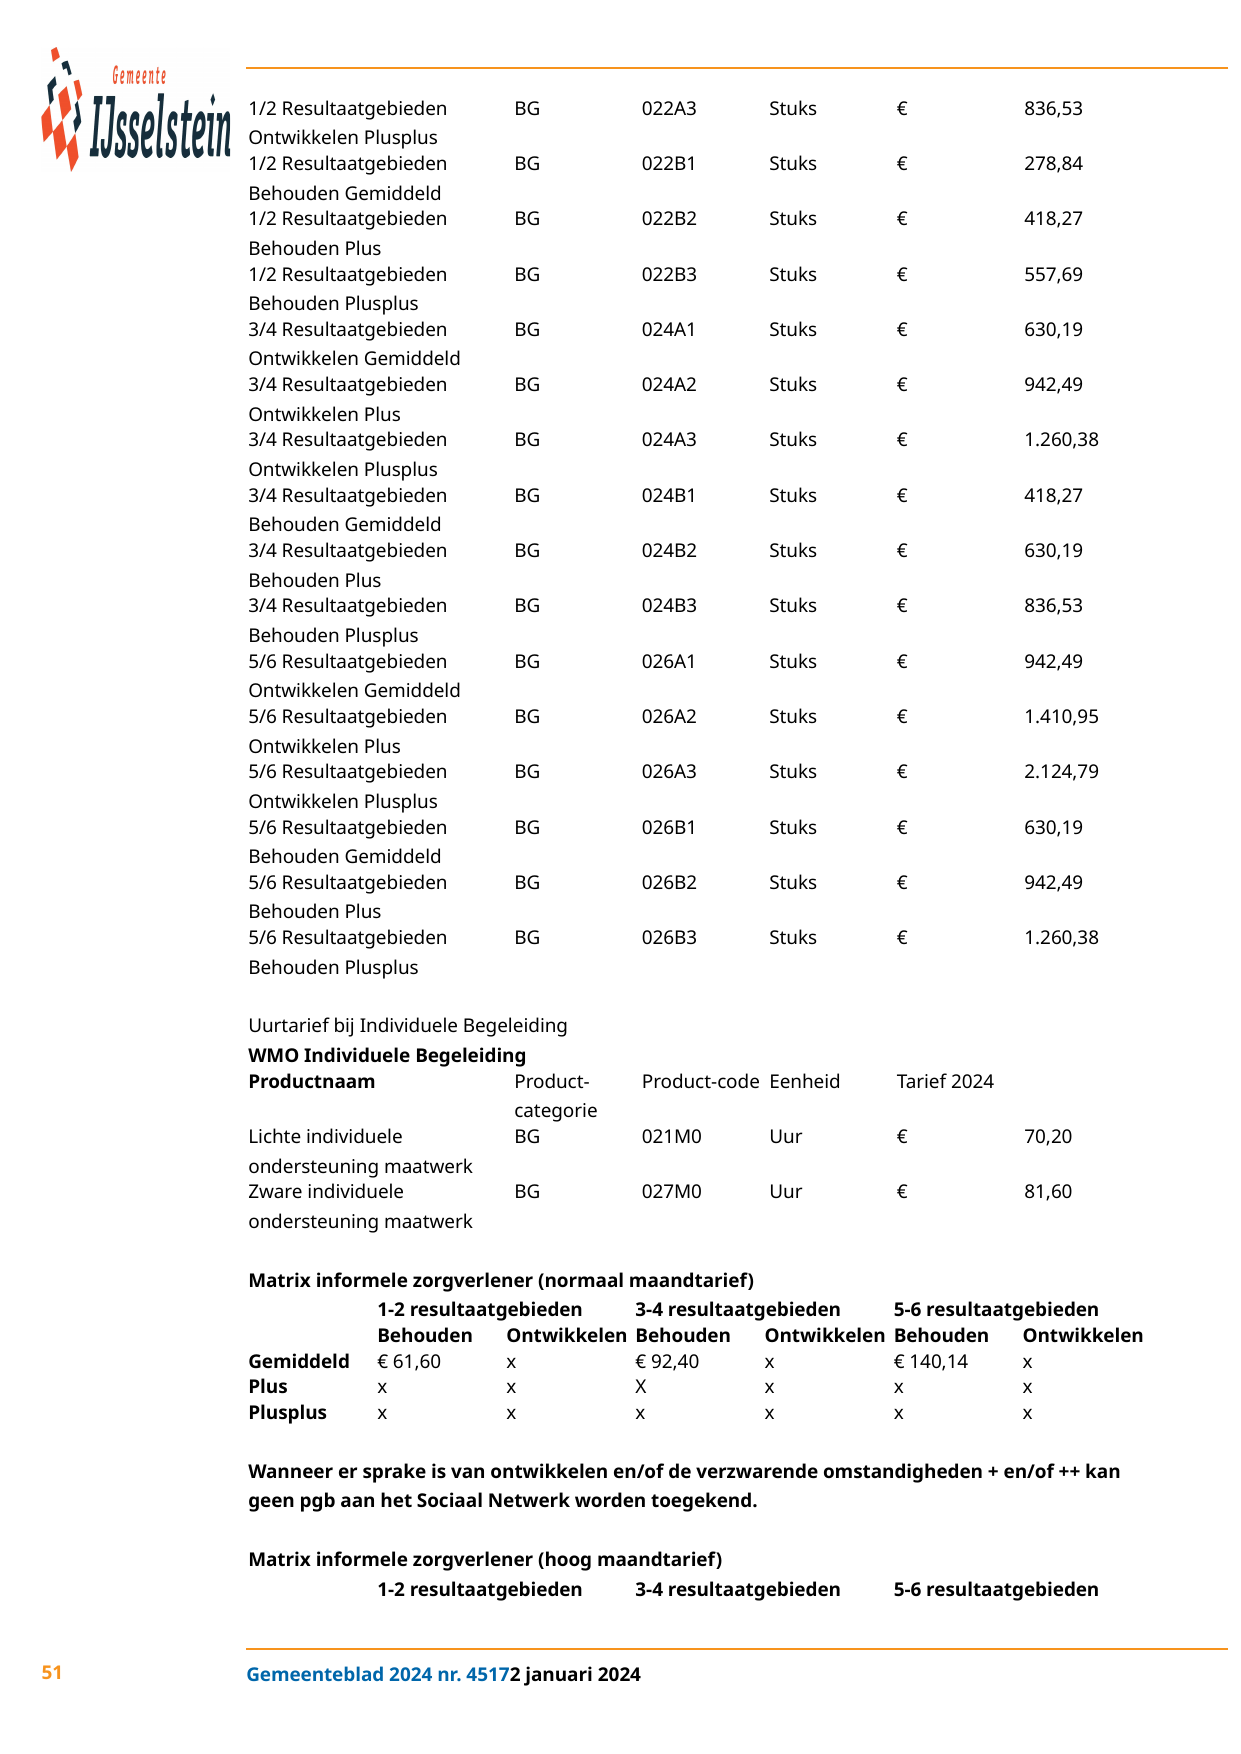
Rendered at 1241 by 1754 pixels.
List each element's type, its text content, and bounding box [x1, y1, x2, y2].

table_cell € [897, 95, 1024, 150]
table_cell BG [514, 427, 642, 482]
table_cell x [894, 1374, 1022, 1399]
table_header 5-6 resultaatgebieden [894, 1576, 1152, 1602]
table_cell 836,53 [1024, 95, 1152, 150]
table_cell Stuks [769, 593, 897, 648]
table_cell BG [514, 150, 642, 205]
table_header 3-4 resultaatgebieden [635, 1296, 893, 1322]
table_header 3-4 resultaatgebieden [635, 1576, 893, 1602]
table_cell € [897, 814, 1024, 869]
table_cell BG [514, 869, 642, 924]
table_cell Stuks [769, 759, 897, 814]
table_cell 5/6 Resultaatgebieden Ontwikkelen Gemiddeld [248, 648, 514, 703]
table_cell 942,49 [1024, 869, 1152, 924]
table_cell € [897, 703, 1024, 758]
table_cell Zware individuele ondersteuning maatwerk [248, 1179, 514, 1234]
table_header [248, 1296, 377, 1322]
table_cell Stuks [769, 150, 897, 205]
table_cell X [635, 1374, 764, 1399]
table_cell € [897, 150, 1024, 205]
table_cell 1/2 Resultaatgebieden Behouden Plus [248, 205, 514, 261]
table_cell 630,19 [1024, 814, 1152, 869]
table_cell 3/4 Resultaatgebieden Ontwikkelen Plusplus [248, 427, 514, 482]
table_cell 1.260,38 [1024, 427, 1152, 482]
table_cell 5/6 Resultaatgebieden Behouden Plusplus [248, 925, 514, 980]
table_cell 022A3 [642, 95, 769, 150]
table_cell € 140,14 [894, 1348, 1022, 1374]
table_cell 1/2 Resultaatgebieden Behouden Gemiddeld [248, 150, 514, 205]
table_cell BG [514, 759, 642, 814]
table_cell 026B3 [642, 925, 769, 980]
table_cell Stuks [769, 371, 897, 427]
table_cell € [897, 648, 1024, 703]
table_cell x [764, 1348, 893, 1374]
table_cell x [506, 1374, 635, 1399]
table_cell 81,60 [1024, 1179, 1152, 1234]
table_cell 2.124,79 [1024, 759, 1152, 814]
table_cell 278,84 [1024, 150, 1152, 205]
table_cell 1/2 Resultaatgebieden Behouden Plusplus [248, 261, 514, 316]
table_cell 3/4 Resultaatgebieden Behouden Plusplus [248, 593, 514, 648]
table_cell Stuks [769, 537, 897, 593]
table_cell 026B2 [642, 869, 769, 924]
table_cell BG [514, 593, 642, 648]
table_cell 024A3 [642, 427, 769, 482]
table_cell 3/4 Resultaatgebieden Ontwikkelen Gemiddeld [248, 316, 514, 371]
table_cell x [506, 1348, 635, 1374]
table_cell € [897, 316, 1024, 371]
table_cell € [897, 537, 1024, 593]
table_cell Tarief 2024 [897, 1068, 1152, 1123]
table_cell 3/4 Resultaatgebieden Behouden Plus [248, 537, 514, 593]
table_header 1-2 resultaatgebieden [377, 1296, 635, 1322]
table_cell 836,53 [1024, 593, 1152, 648]
table_cell BG [514, 814, 642, 869]
table_cell € [897, 593, 1024, 648]
table_cell € 92,40 [635, 1348, 764, 1374]
table_cell Eenheid [769, 1068, 897, 1123]
table_cell 022B2 [642, 205, 769, 261]
table_header [248, 1576, 377, 1602]
text Matrix informele zorgverlener (hoog maandtarief) [248, 1547, 1152, 1572]
table_cell Uur [769, 1179, 897, 1234]
table_cell 024B2 [642, 537, 769, 593]
table_header 1-2 resultaatgebieden [377, 1576, 635, 1602]
table_cell 024B3 [642, 593, 769, 648]
table_cell x [635, 1399, 764, 1425]
table_cell 3/4 Resultaatgebieden Ontwikkelen Plus [248, 371, 514, 427]
table_cell Behouden [377, 1322, 506, 1348]
table_cell 026A2 [642, 703, 769, 758]
table_cell BG [514, 925, 642, 980]
table_cell Stuks [769, 648, 897, 703]
text Matrix informele zorgverlener (normaal maandtarief) [248, 1267, 1152, 1292]
table_cell BG [514, 95, 642, 150]
table_cell 5/6 Resultaatgebieden Ontwikkelen Plusplus [248, 759, 514, 814]
table_cell € [897, 759, 1024, 814]
table_cell 026B1 [642, 814, 769, 869]
table_cell BG [514, 482, 642, 537]
table_cell 024A2 [642, 371, 769, 427]
table_cell 024B1 [642, 482, 769, 537]
table_cell € [897, 925, 1024, 980]
table_cell Stuks [769, 869, 897, 924]
table_cell Ontwikkelen [1023, 1322, 1152, 1348]
table_cell x [894, 1399, 1022, 1425]
table_cell Product-categorie [514, 1068, 642, 1123]
table_cell 5/6 Resultaatgebieden Behouden Plus [248, 869, 514, 924]
table_cell 942,49 [1024, 648, 1152, 703]
table_cell x [1023, 1399, 1152, 1425]
table_cell BG [514, 371, 642, 427]
text Uurtarief bij Individuele Begeleiding [248, 1013, 1152, 1038]
table_cell 70,20 [1024, 1123, 1152, 1179]
table_cell BG [514, 648, 642, 703]
table_cell € [897, 205, 1024, 261]
table_cell 026A3 [642, 759, 769, 814]
table_cell 418,27 [1024, 205, 1152, 261]
table_cell BG [514, 261, 642, 316]
table_cell € [897, 869, 1024, 924]
table_cell Uur [769, 1123, 897, 1179]
table_cell Stuks [769, 703, 897, 758]
table_cell Stuks [769, 205, 897, 261]
table_cell € [897, 427, 1024, 482]
table_cell x [506, 1399, 635, 1425]
table_cell BG [514, 1179, 642, 1234]
table_cell x [377, 1374, 506, 1399]
table_cell € [897, 371, 1024, 427]
table_cell Plus [248, 1374, 377, 1399]
table_cell 557,69 [1024, 261, 1152, 316]
table_cell 5/6 Resultaatgebieden Ontwikkelen Plus [248, 703, 514, 758]
table_cell BG [514, 537, 642, 593]
table_cell x [764, 1374, 893, 1399]
table_cell Behouden [635, 1322, 764, 1348]
table_cell BG [514, 1123, 642, 1179]
table_cell Behouden [894, 1322, 1022, 1348]
table_cell Stuks [769, 316, 897, 371]
table_cell € [897, 1179, 1024, 1234]
table_cell Stuks [769, 427, 897, 482]
table_cell x [1023, 1348, 1152, 1374]
table_cell € [897, 482, 1024, 537]
table_cell 1.260,38 [1024, 925, 1152, 980]
table_cell Lichte individuele ondersteuning maatwerk [248, 1123, 514, 1179]
table_cell Stuks [769, 95, 897, 150]
table_cell 024A1 [642, 316, 769, 371]
table_cell x [377, 1399, 506, 1425]
table_cell 027M0 [642, 1179, 769, 1234]
table_cell Ontwikkelen [764, 1322, 893, 1348]
table_cell Product-code [642, 1068, 769, 1123]
table_cell 418,27 [1024, 482, 1152, 537]
table_cell BG [514, 205, 642, 261]
table_cell 022B1 [642, 150, 769, 205]
table_cell Stuks [769, 814, 897, 869]
table_header WMO Individuele Begeleiding [248, 1042, 1152, 1068]
table_cell 1.410,95 [1024, 703, 1152, 758]
table_cell Productnaam [248, 1068, 514, 1123]
table_cell x [764, 1399, 893, 1425]
table_cell BG [514, 703, 642, 758]
table_cell x [1023, 1374, 1152, 1399]
table_cell € [897, 261, 1024, 316]
table_cell 630,19 [1024, 537, 1152, 593]
table_cell Ontwikkelen [506, 1322, 635, 1348]
table_cell 1/2 Resultaatgebieden Ontwikkelen Plusplus [248, 95, 514, 150]
table_cell Stuks [769, 261, 897, 316]
text Wanneer er sprake is van ontwikkelen en/of de verzwarende omstandigheden + en/of ++ kan geen pgb aan het Sociaal Netwerk worden toegekend. [248, 1458, 1152, 1513]
table_cell 3/4 Resultaatgebieden Behouden Gemiddeld [248, 482, 514, 537]
picture [41, 47, 231, 172]
table_cell 630,19 [1024, 316, 1152, 371]
table_cell Stuks [769, 925, 897, 980]
table_cell Gemiddeld [248, 1348, 377, 1374]
table_cell Stuks [769, 482, 897, 537]
table_cell € [897, 1123, 1024, 1179]
table_cell 026A1 [642, 648, 769, 703]
table_cell Plusplus [248, 1399, 377, 1425]
table_header 5-6 resultaatgebieden [894, 1296, 1152, 1322]
table_cell BG [514, 316, 642, 371]
table_cell € 61,60 [377, 1348, 506, 1374]
table_cell 5/6 Resultaatgebieden Behouden Gemiddeld [248, 814, 514, 869]
table_cell 022B3 [642, 261, 769, 316]
table_cell 942,49 [1024, 371, 1152, 427]
table_cell 021M0 [642, 1123, 769, 1179]
table_cell [248, 1322, 377, 1348]
